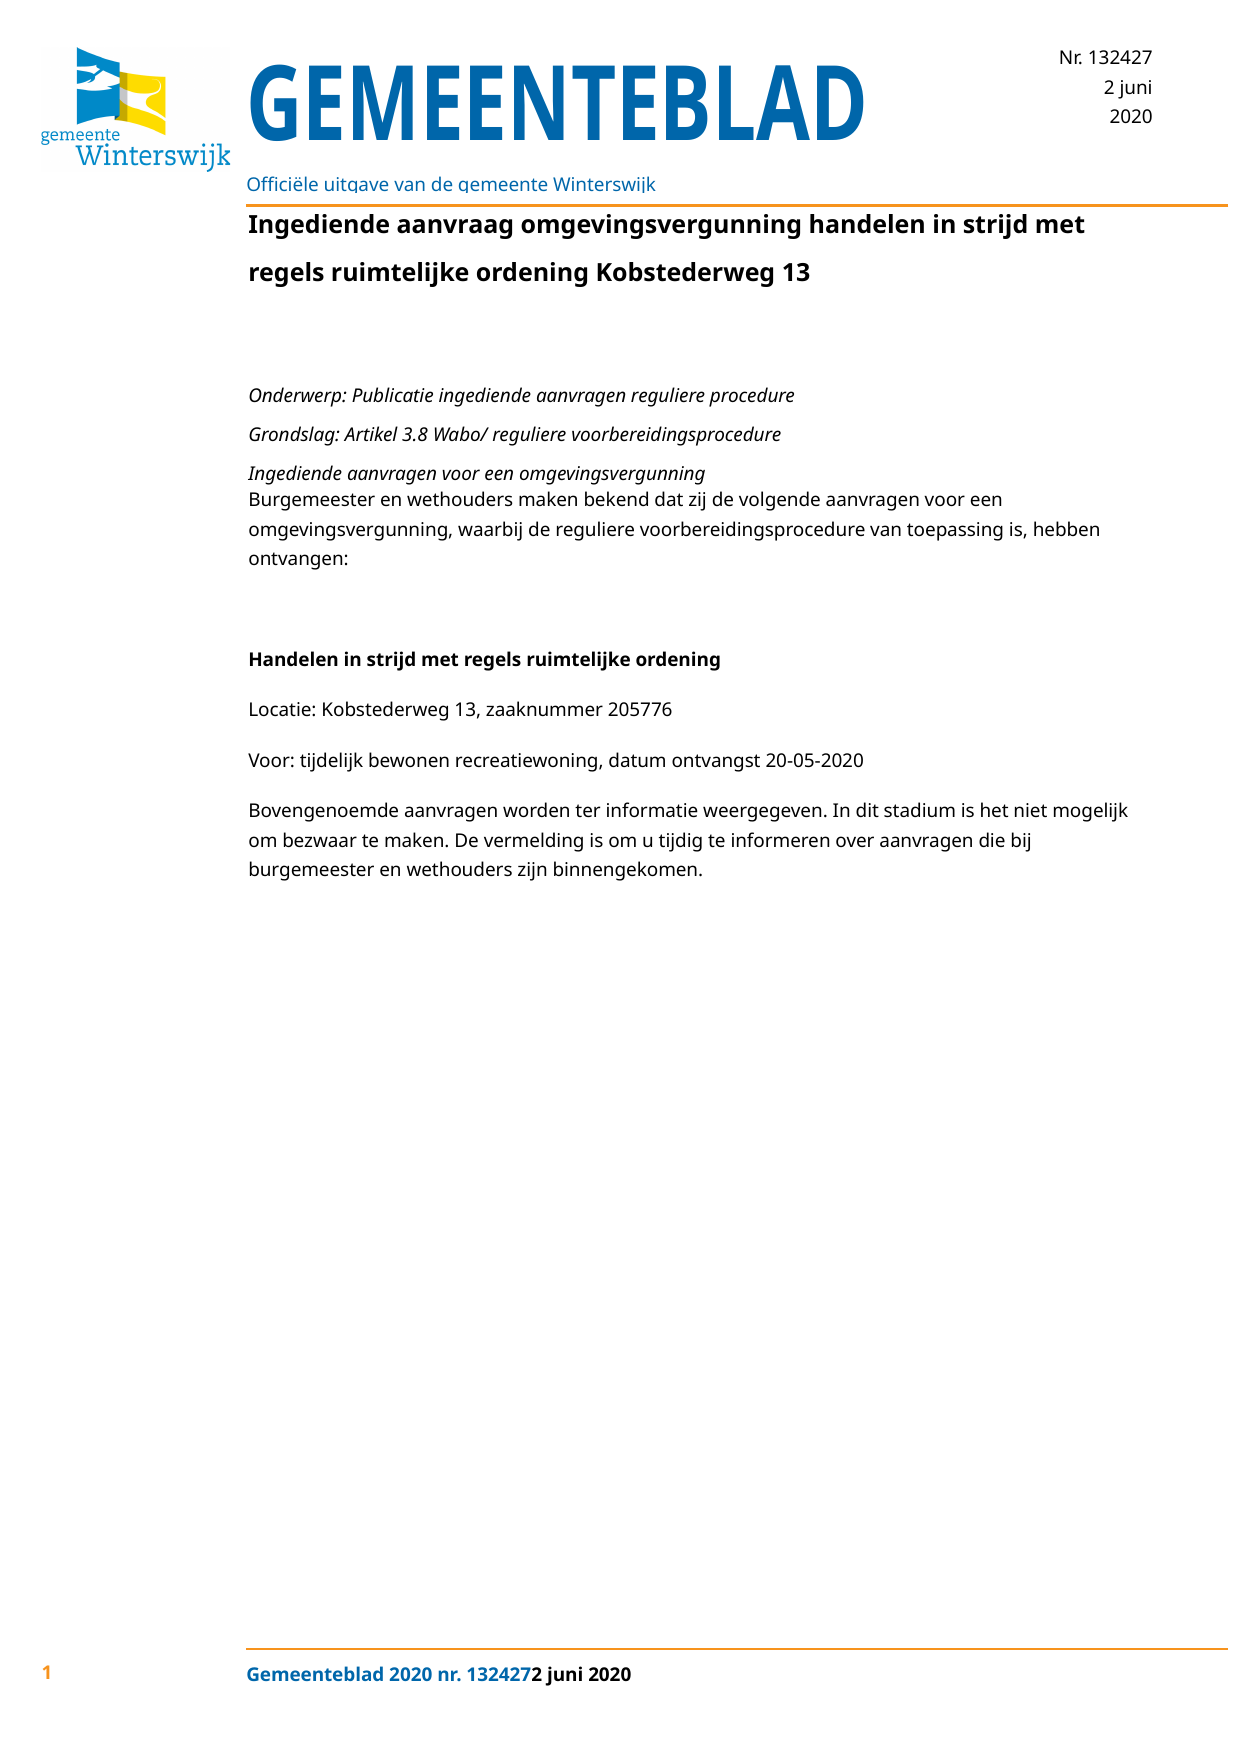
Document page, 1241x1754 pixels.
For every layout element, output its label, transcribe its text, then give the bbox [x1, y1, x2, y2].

text Handelen in strijd met regels ruimtelijke ordening [248, 646, 1152, 672]
text Grondslag: Artikel 3.8 Wabo/ reguliere voorbereidingsprocedure [248, 421, 1152, 447]
text Onderwerp: Publicatie ingediende aanvragen reguliere procedure [248, 382, 1152, 408]
text Burgemeester en wethouders maken bekend dat zij de volgende aanvragen voor een omgevingsvergunning, waarbij de reguliere voorbereidingsprocedure van toepassing is, hebben ontvangen: [248, 486, 1152, 571]
text Voor: tijdelijk bewonen recreatiewoning, datum ontvangst 20-05-2020 [248, 747, 1152, 773]
picture [225, 153, 231, 162]
text Locatie: Kobstederweg 13, zaaknummer 205776 [248, 697, 1152, 722]
picture [41, 47, 231, 172]
text Bovengenoemde aanvragen worden ter informatie weergegeven. In dit stadium is het niet mogelijk om bezwaar te maken. De vermelding is om u tijdig te informeren over aanvragen die bij burgemeester en wethouders zijn binnengekomen. [248, 797, 1152, 882]
text Ingediende aanvragen voor een omgevingsvergunning [248, 460, 1152, 486]
text Ingediende aanvraag omgevingsvergunning handelen in strijd met regels ruimtelijke ordening Kobstederweg 13 [248, 207, 1152, 288]
